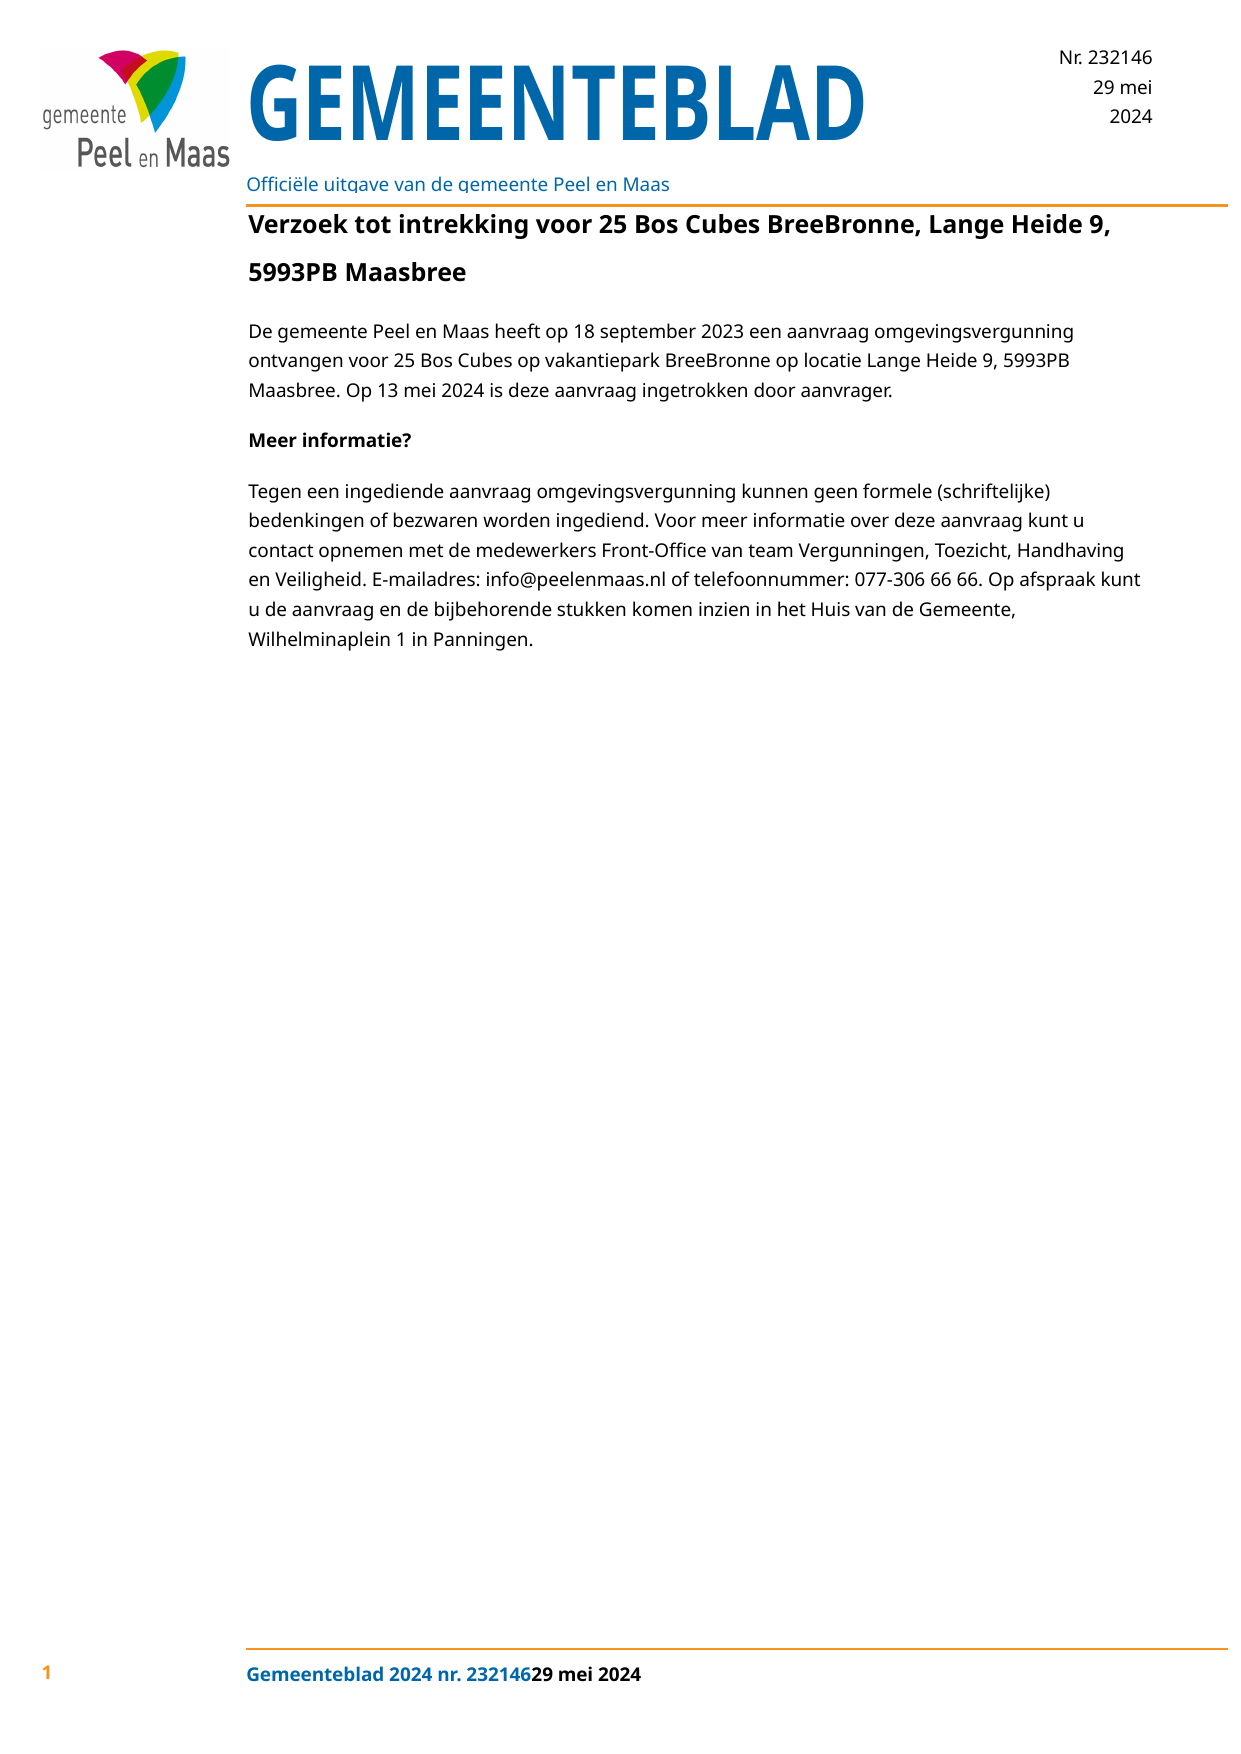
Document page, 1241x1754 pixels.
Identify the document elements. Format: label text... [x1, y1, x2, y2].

text Verzoek tot intrekking voor 25 Bos Cubes BreeBronne, Lange Heide 9, 5993PB Maasbree [248, 207, 1152, 288]
text Meer informatie? [248, 427, 1152, 453]
picture [41, 47, 231, 172]
text De gemeente Peel en Maas heeft op 18 september 2023 een aanvraag omgevingsvergunning ontvangen voor 25 Bos Cubes op vakantiepark BreeBronne op locatie Lange Heide 9, 5993PB Maasbree. Op 13 mei 2024 is deze aanvraag ingetrokken door aanvrager. [248, 318, 1152, 403]
text Tegen een ingediende aanvraag omgevingsvergunning kunnen geen formele (schriftelijke) bedenkingen of bezwaren worden ingediend. Voor meer informatie over deze aanvraag kunt u contact opnemen met de medewerkers Front-Office van team Vergunningen, Toezicht, Handhaving en Veiligheid. E-mailadres: info@peelenmaas.nl of telefoonnummer: 077-306 66 66. Op afspraak kunt u de aanvraag en de bijbehorende stukken komen inzien in het Huis van de Gemeente, Wilhelminaplein 1 in Panningen. [248, 478, 1152, 652]
